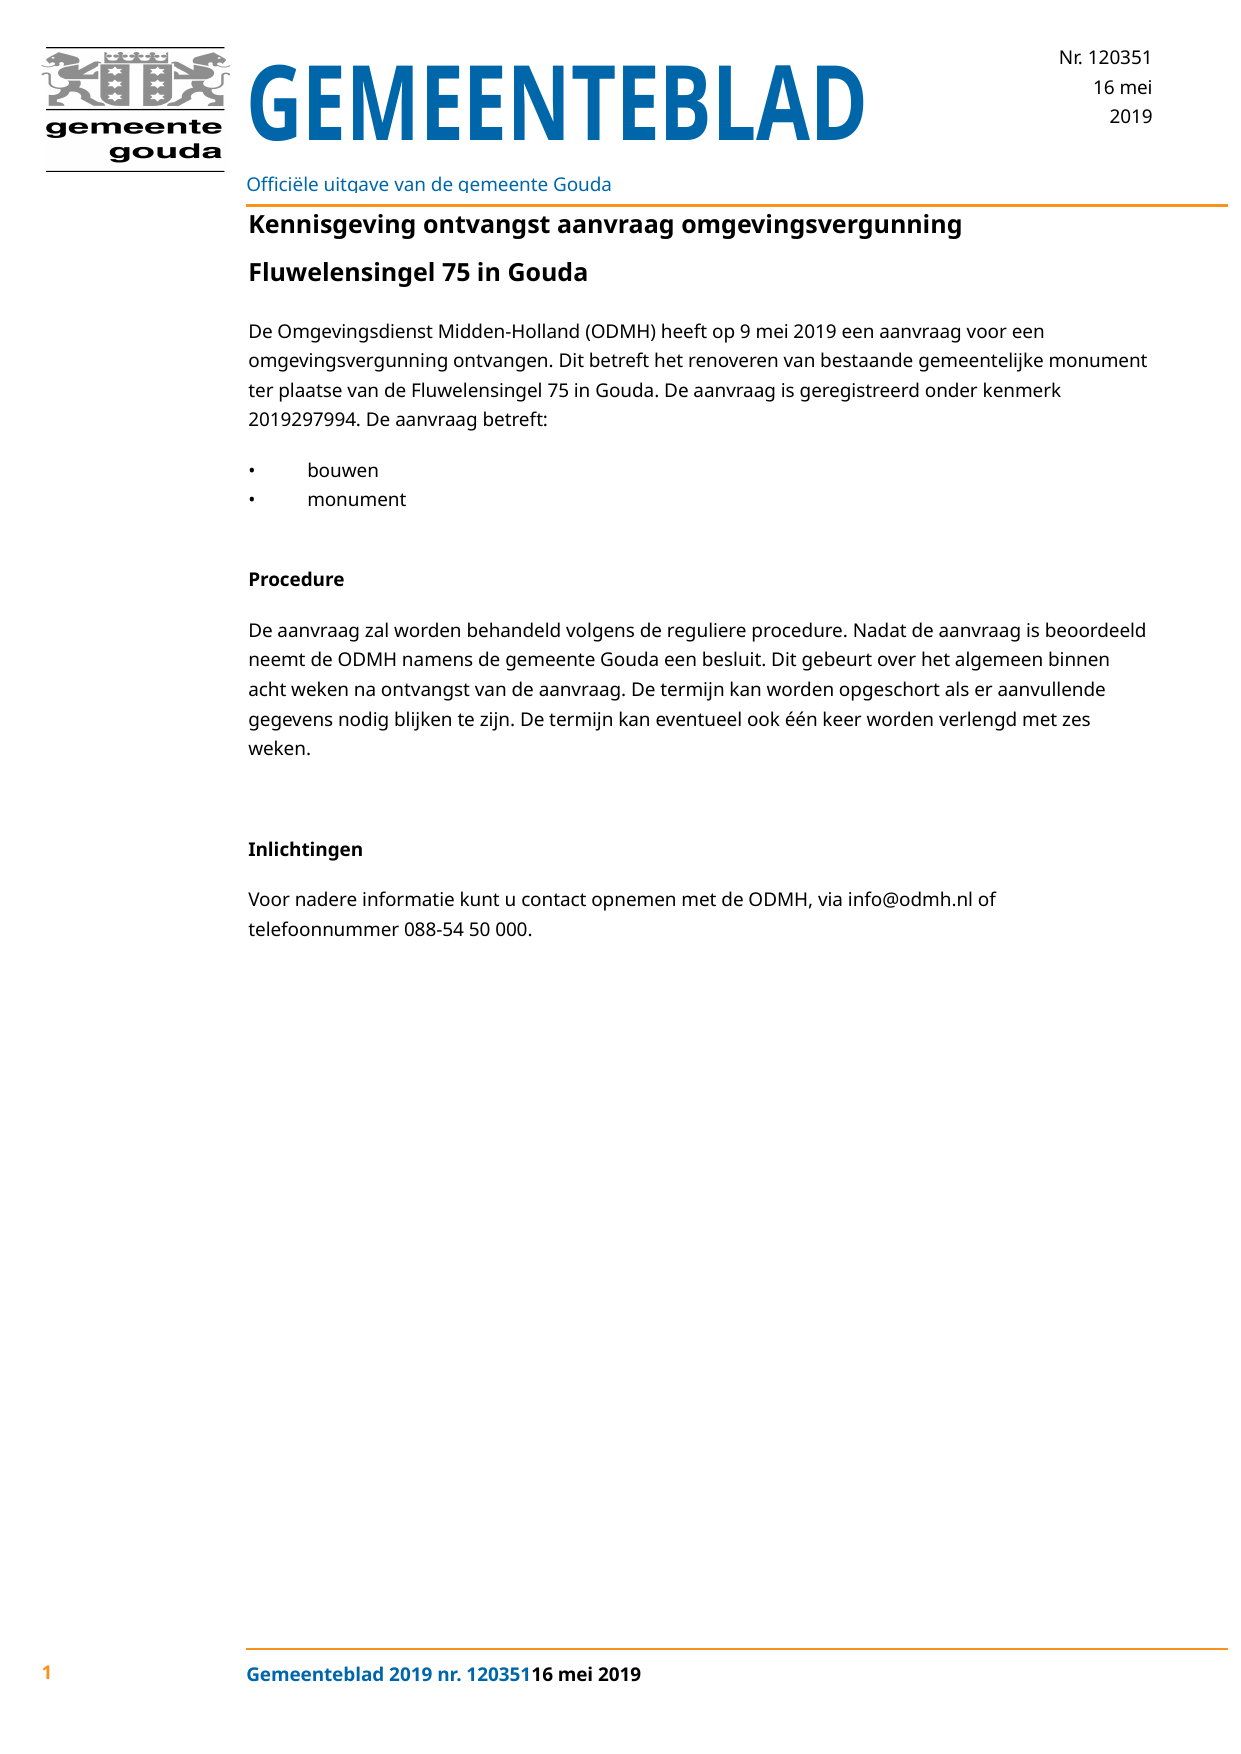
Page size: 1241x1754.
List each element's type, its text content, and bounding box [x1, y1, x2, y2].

text Procedure [248, 567, 1152, 592]
text Voor nadere informatie kunt u contact opnemen met de ODMH, via info@odmh.nl of telefoonnummer 088-54 50 000. [248, 887, 1152, 942]
text Inlichtingen [248, 836, 1152, 862]
list bouwen [248, 457, 1152, 483]
picture [41, 47, 231, 172]
text De aanvraag zal worden behandeld volgens de reguliere procedure. Nadat de aanvraag is beoordeeld neemt de ODMH namens de gemeente Gouda een besluit. Dit gebeurt over het algemeen binnen acht weken na ontvangst van de aanvraag. De termijn kan worden opgeschort als er aanvullende gegevens nodig blijken te zijn. De termijn kan eventueel ook één keer worden verlengd met zes weken. [248, 617, 1152, 761]
text Kennisgeving ontvangst aanvraag omgevingsvergunning Fluwelensingel 75 in Gouda [248, 207, 1152, 288]
text De Omgevingsdienst Midden-Holland (ODMH) heeft op 9 mei 2019 een aanvraag voor een omgevingsvergunning ontvangen. Dit betreft het renoveren van bestaande gemeentelijke monument ter plaatse van de Fluwelensingel 75 in Gouda. De aanvraag is geregistreerd onder kenmerk 2019297994. De aanvraag betreft: [248, 318, 1152, 432]
list monument [248, 487, 1152, 512]
